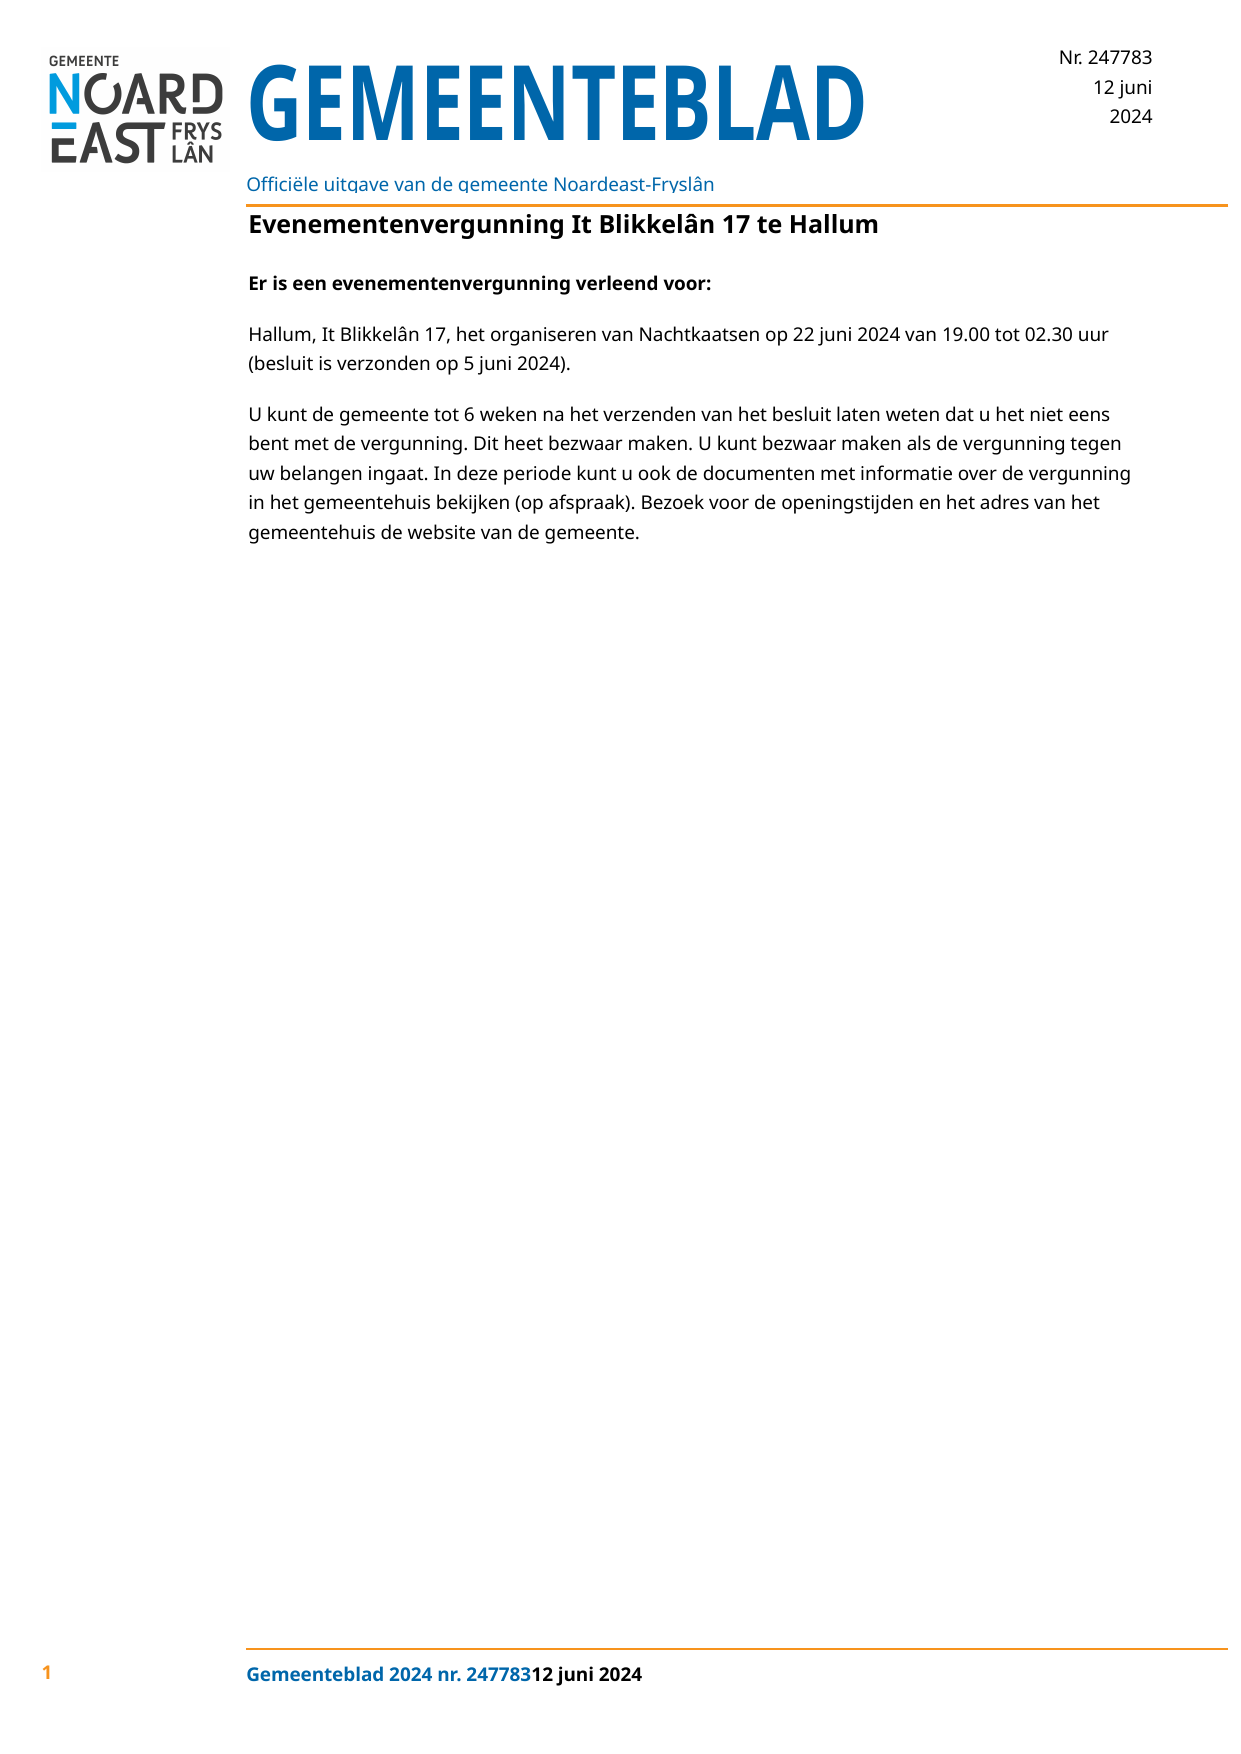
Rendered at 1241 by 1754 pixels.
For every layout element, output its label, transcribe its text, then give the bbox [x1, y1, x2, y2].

text U kunt de gemeente tot 6 weken na het verzenden van het besluit laten weten dat u het niet eens bent met de vergunning. Dit heet bezwaar maken. U kunt bezwaar maken als de vergunning tegen uw belangen ingaat. In deze periode kunt u ook de documenten met informatie over de vergunning in het gemeentehuis bekijken (op afspraak). Bezoek voor de openingstijden en het adres van het gemeentehuis de website van de gemeente. [248, 401, 1152, 545]
picture [41, 47, 231, 172]
text Er is een evenementenvergunning verleend voor: [248, 270, 1152, 296]
text Evenementenvergunning It Blikkelân 17 te Hallum [248, 207, 1152, 241]
text Hallum, It Blikkelân 17, het organiseren van Nachtkaatsen op 22 juni 2024 van 19.00 tot 02.30 uur (besluit is verzonden op 5 juni 2024). [248, 321, 1152, 376]
